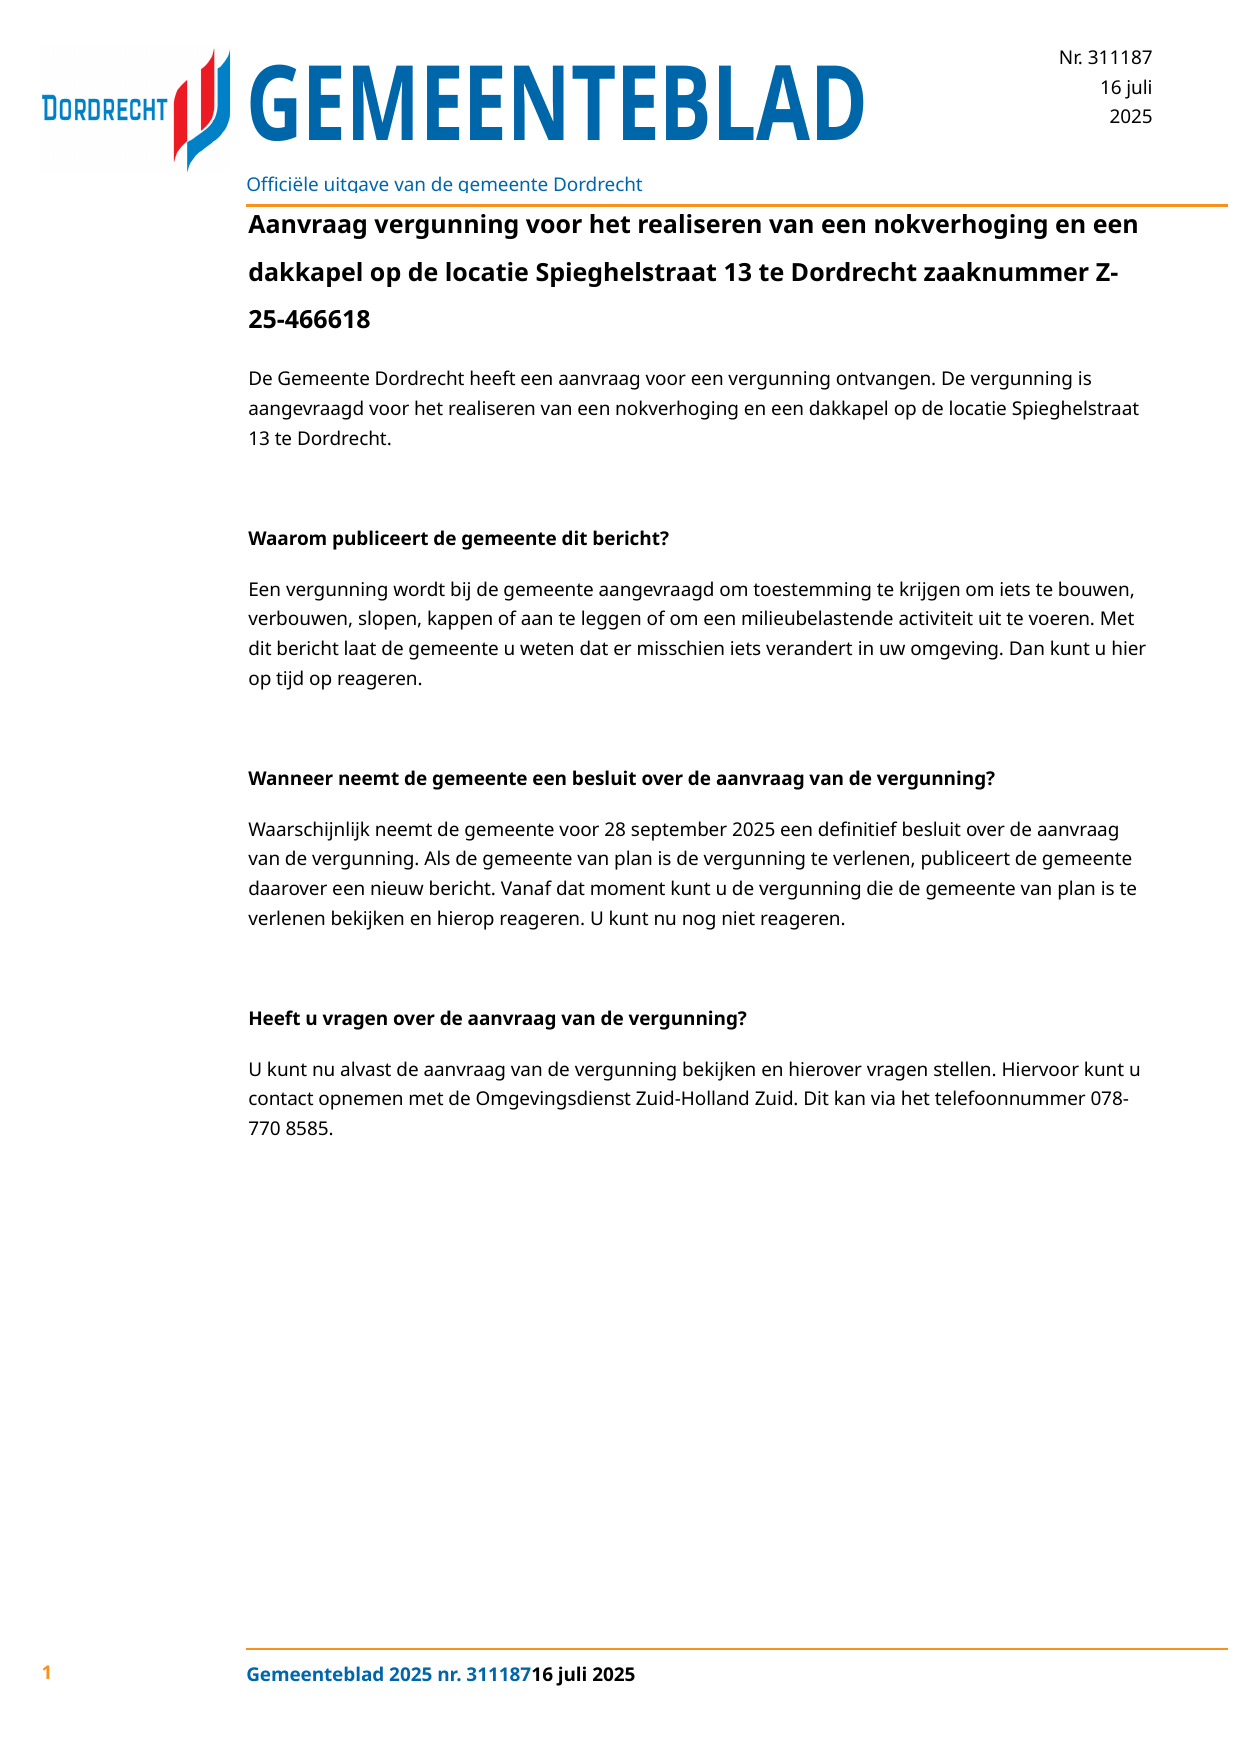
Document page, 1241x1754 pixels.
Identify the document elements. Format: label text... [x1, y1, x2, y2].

text De Gemeente Dordrecht heeft een aanvraag voor een vergunning ontvangen. De vergunning is aangevraagd voor het realiseren van een nokverhoging en een dakkapel op de locatie Spieghelstraat 13 te Dordrecht. [248, 366, 1152, 450]
text Waarschijnlijk neemt de gemeente voor 28 september 2025 een definitief besluit over de aanvraag van de vergunning. Als de gemeente van plan is de vergunning te verlenen, publiceert de gemeente daarover een nieuw bericht. Vanaf dat moment kunt u de vergunning die de gemeente van plan is te verlenen bekijken en hierop reageren. U kunt nu nog niet reageren. [248, 816, 1152, 930]
text Aanvraag vergunning voor het realiseren van een nokverhoging en een dakkapel op de locatie Spieghelstraat 13 te Dordrecht zaaknummer Z-25-466618 [248, 207, 1152, 336]
text U kunt nu alvast de aanvraag van de vergunning bekijken en hierover vragen stellen. Hiervoor kunt u contact opnemen met de Omgevingsdienst Zuid-Holland Zuid. Dit kan via het telefoonnummer 078-770 8585. [248, 1056, 1152, 1141]
text Een vergunning wordt bij de gemeente aangevraagd om toestemming te krijgen om iets te bouwen, verbouwen, slopen, kappen of aan te leggen of om een milieubelastende activiteit uit te voeren. Met dit bericht laat de gemeente u weten dat er misschien iets verandert in uw omgeving. Dan kunt u hier op tijd op reageren. [248, 576, 1152, 690]
text Waarom publiceert de gemeente dit bericht? [248, 526, 1152, 551]
text Heeft u vragen over de aanvraag van de vergunning? [248, 1006, 1152, 1031]
text Wanneer neemt de gemeente een besluit over de aanvraag van de vergunning? [248, 766, 1152, 791]
picture [41, 47, 231, 172]
